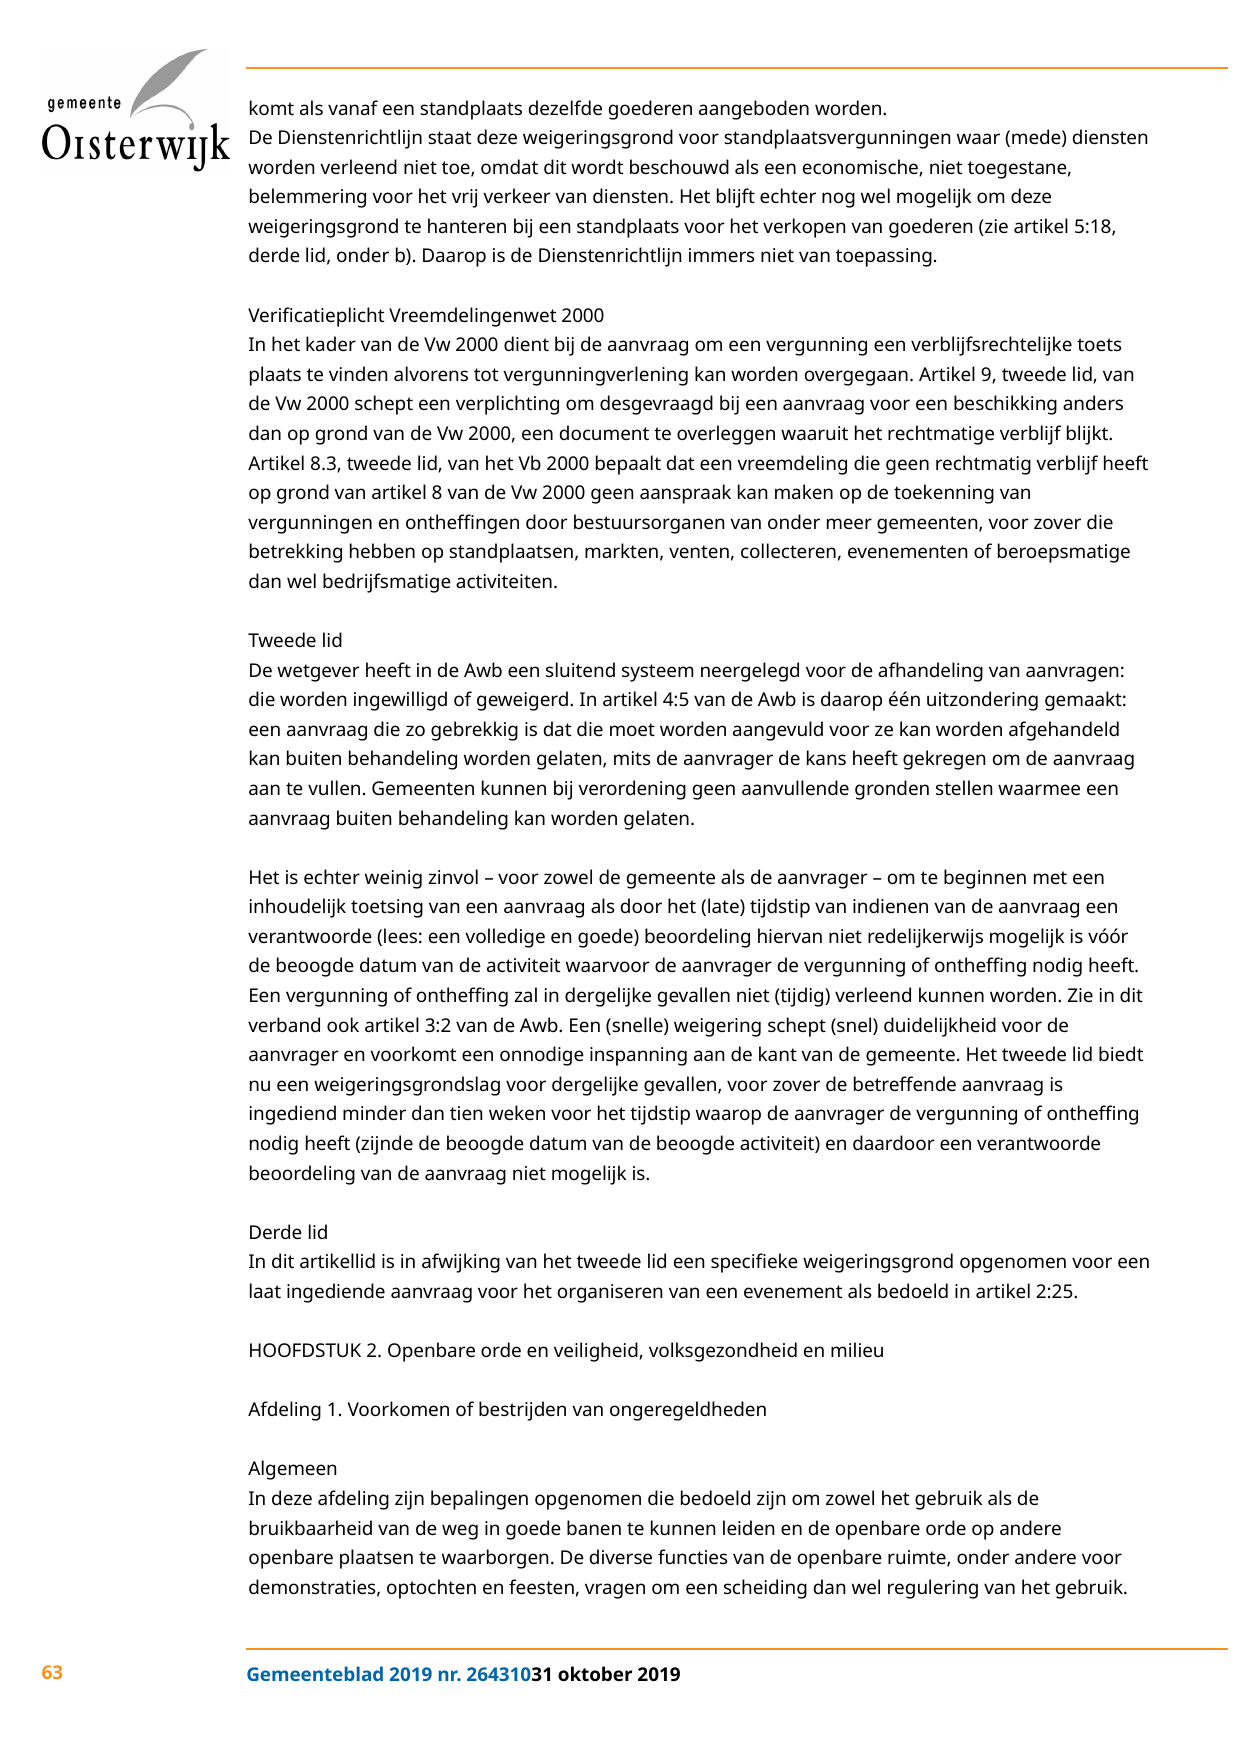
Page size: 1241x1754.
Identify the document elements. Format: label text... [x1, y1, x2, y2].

text In dit artikellid is in afwijking van het tweede lid een specifieke weigeringsgrond opgenomen voor een laat ingediende aanvraag voor het organiseren van een evenement als bedoeld in artikel 2:25. [248, 1248, 1152, 1304]
text De wetgever heeft in de Awb een sluitend systeem neergelegd voor de afhandeling van aanvragen: die worden ingewilligd of geweigerd. In artikel 4:5 van de Awb is daarop één uitzondering gemaakt: een aanvraag die zo gebrekkig is dat die moet worden aangevuld voor ze kan worden afgehandeld kan buiten behandeling worden gelaten, mits de aanvrager de kans heeft gekregen om de aanvraag aan te vullen. Gemeenten kunnen bij verordening geen aanvullende gronden stellen waarmee een aanvraag buiten behandeling kan worden gelaten. [248, 657, 1152, 831]
text Afdeling 1. Voorkomen of bestrijden van ongeregeldheden [248, 1396, 1152, 1422]
text In deze afdeling zijn bepalingen opgenomen die bedoeld zijn om zowel het gebruik als de bruikbaarheid van de weg in goede banen te kunnen leiden en de openbare orde op andere openbare plaatsen te waarborgen. De diverse functies van de openbare ruimte, onder andere voor demonstraties, optochten en feesten, vragen om een scheiding dan wel regulering van het gebruik. [248, 1485, 1152, 1600]
text komt als vanaf een standplaats dezelfde goederen aangeboden worden. [248, 95, 1152, 121]
text Tweede lid [248, 627, 1152, 653]
text In het kader van de Vw 2000 dient bij de aanvraag om een vergunning een verblijfsrechtelijke toets plaats te vinden alvorens tot vergunningverlening kan worden overgegaan. Artikel 9, tweede lid, van de Vw 2000 schept een verplichting om desgevraagd bij een aanvraag voor een beschikking anders dan op grond van de Vw 2000, een document te overleggen waaruit het rechtmatige verblijf blijkt. Artikel 8.3, tweede lid, van het Vb 2000 bepaalt dat een vreemdeling die geen rechtmatig verblijf heeft op grond van artikel 8 van de Vw 2000 geen aanspraak kan maken op de toekenning van vergunningen en ontheffingen door bestuursorganen van onder meer gemeenten, voor zover die betrekking hebben op standplaatsen, markten, venten, collecteren, evenementen of beroepsmatige dan wel bedrijfsmatige activiteiten. [248, 331, 1152, 594]
text Het is echter weinig zinvol – voor zowel de gemeente als de aanvrager – om te beginnen met een inhoudelijk toetsing van een aanvraag als door het (late) tijdstip van indienen van de aanvraag een verantwoorde (lees: een volledige en goede) beoordeling hiervan niet redelijkerwijs mogelijk is vóór de beoogde datum van de activiteit waarvoor de aanvrager de vergunning of ontheffing nodig heeft. Een vergunning of ontheffing zal in dergelijke gevallen niet (tijdig) verleend kunnen worden. Zie in dit verband ook artikel 3:2 van de Awb. Een (snelle) weigering schept (snel) duidelijkheid voor de aanvrager en voorkomt een onnodige inspanning aan de kant van de gemeente. Het tweede lid biedt nu een weigeringsgrondslag voor dergelijke gevallen, voor zover de betreffende aanvraag is ingediend minder dan tien weken voor het tijdstip waarop de aanvrager de vergunning of ontheffing nodig heeft (zijnde de beoogde datum van de beoogde activiteit) en daardoor een verantwoorde beoordeling van de aanvraag niet mogelijk is. [248, 864, 1152, 1186]
picture [41, 47, 231, 172]
text Verificatieplicht Vreemdelingenwet 2000 [248, 302, 1152, 328]
text Derde lid [248, 1219, 1152, 1245]
text Algemeen [248, 1456, 1152, 1481]
text De Dienstenrichtlijn staat deze weigeringsgrond voor standplaatsvergunningen waar (mede) diensten worden verleend niet toe, omdat dit wordt beschouwd als een economische, niet toegestane, belemmering voor het vrij verkeer van diensten. Het blijft echter nog wel mogelijk om deze weigeringsgrond te hanteren bij een standplaats voor het verkopen van goederen (zie artikel 5:18, derde lid, onder b). Daarop is de Dienstenrichtlijn immers niet van toepassing. [248, 124, 1152, 268]
text HOOFDSTUK 2. Openbare orde en veiligheid, volksgezondheid en milieu [248, 1337, 1152, 1363]
